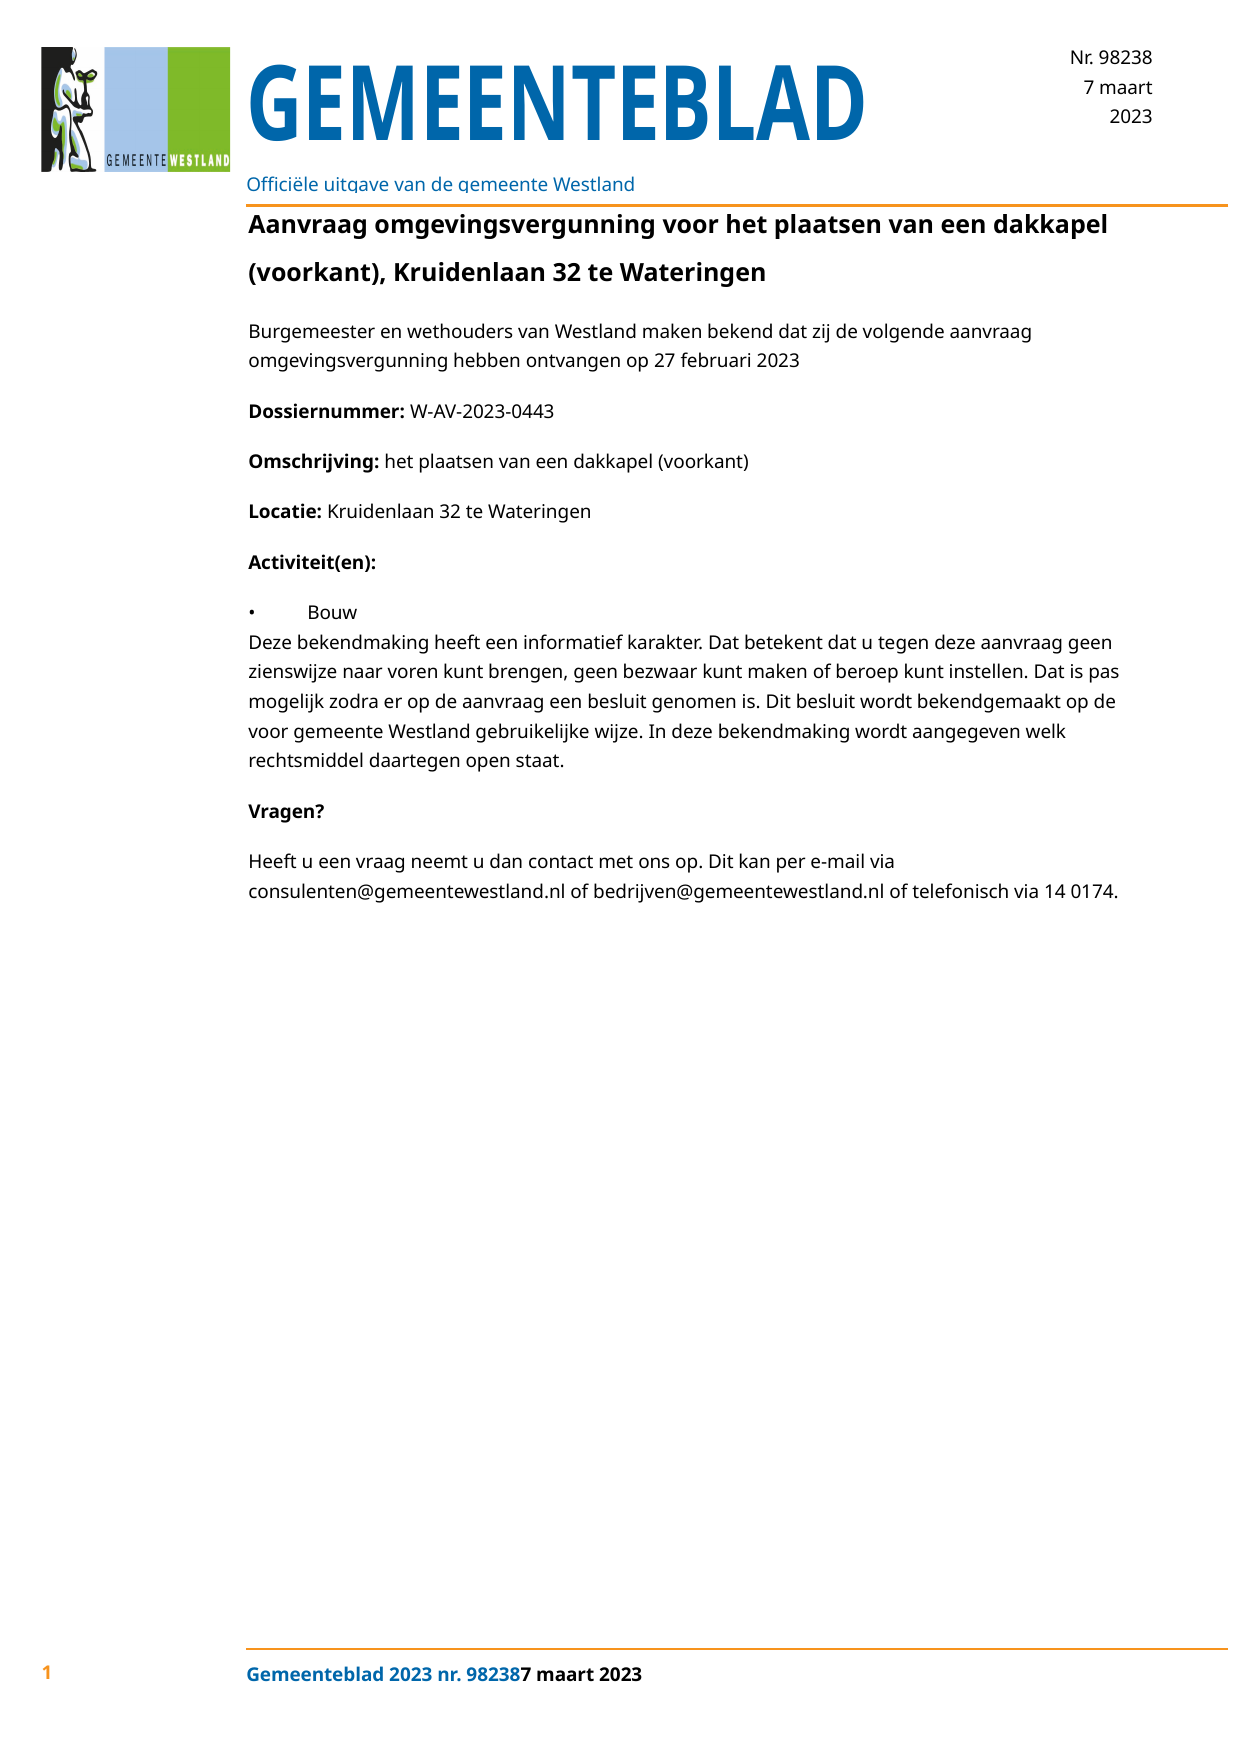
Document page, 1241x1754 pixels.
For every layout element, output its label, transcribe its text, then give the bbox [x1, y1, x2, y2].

text Activiteit(en): [248, 549, 1152, 575]
text Burgemeester en wethouders van Westland maken bekend dat zij de volgende aanvraag omgevingsvergunning hebben ontvangen op 27 februari 2023 [248, 318, 1152, 373]
list Bouw [248, 599, 1152, 625]
text Omschrijving: het plaatsen van een dakkapel (voorkant) [248, 448, 1152, 474]
text Dossiernummer: W-AV-2023-0443 [248, 398, 1152, 424]
text Heeft u een vraag neemt u dan contact met ons op. Dit kan per e-mail via consulenten@gemeentewestland.nl of bedrijven@gemeentewestland.nl of telefonisch via 14 0174. [248, 848, 1152, 904]
text Aanvraag omgevingsvergunning voor het plaatsen van een dakkapel (voorkant), Kruidenlaan 32 te Wateringen [248, 207, 1152, 288]
text Deze bekendmaking heeft een informatief karakter. Dat betekent dat u tegen deze aanvraag geen zienswijze naar voren kunt brengen, geen bezwaar kunt maken of beroep kunt instellen. Dat is pas mogelijk zodra er op de aanvraag een besluit genomen is. Dit besluit wordt bekendgemaakt op de voor gemeente Westland gebruikelijke wijze. In deze bekendmaking wordt aangegeven welk rechtsmiddel daartegen open staat. [248, 629, 1152, 773]
text Locatie: Kruidenlaan 32 te Wateringen [248, 499, 1152, 524]
picture [41, 47, 231, 172]
text Vragen? [248, 798, 1152, 824]
